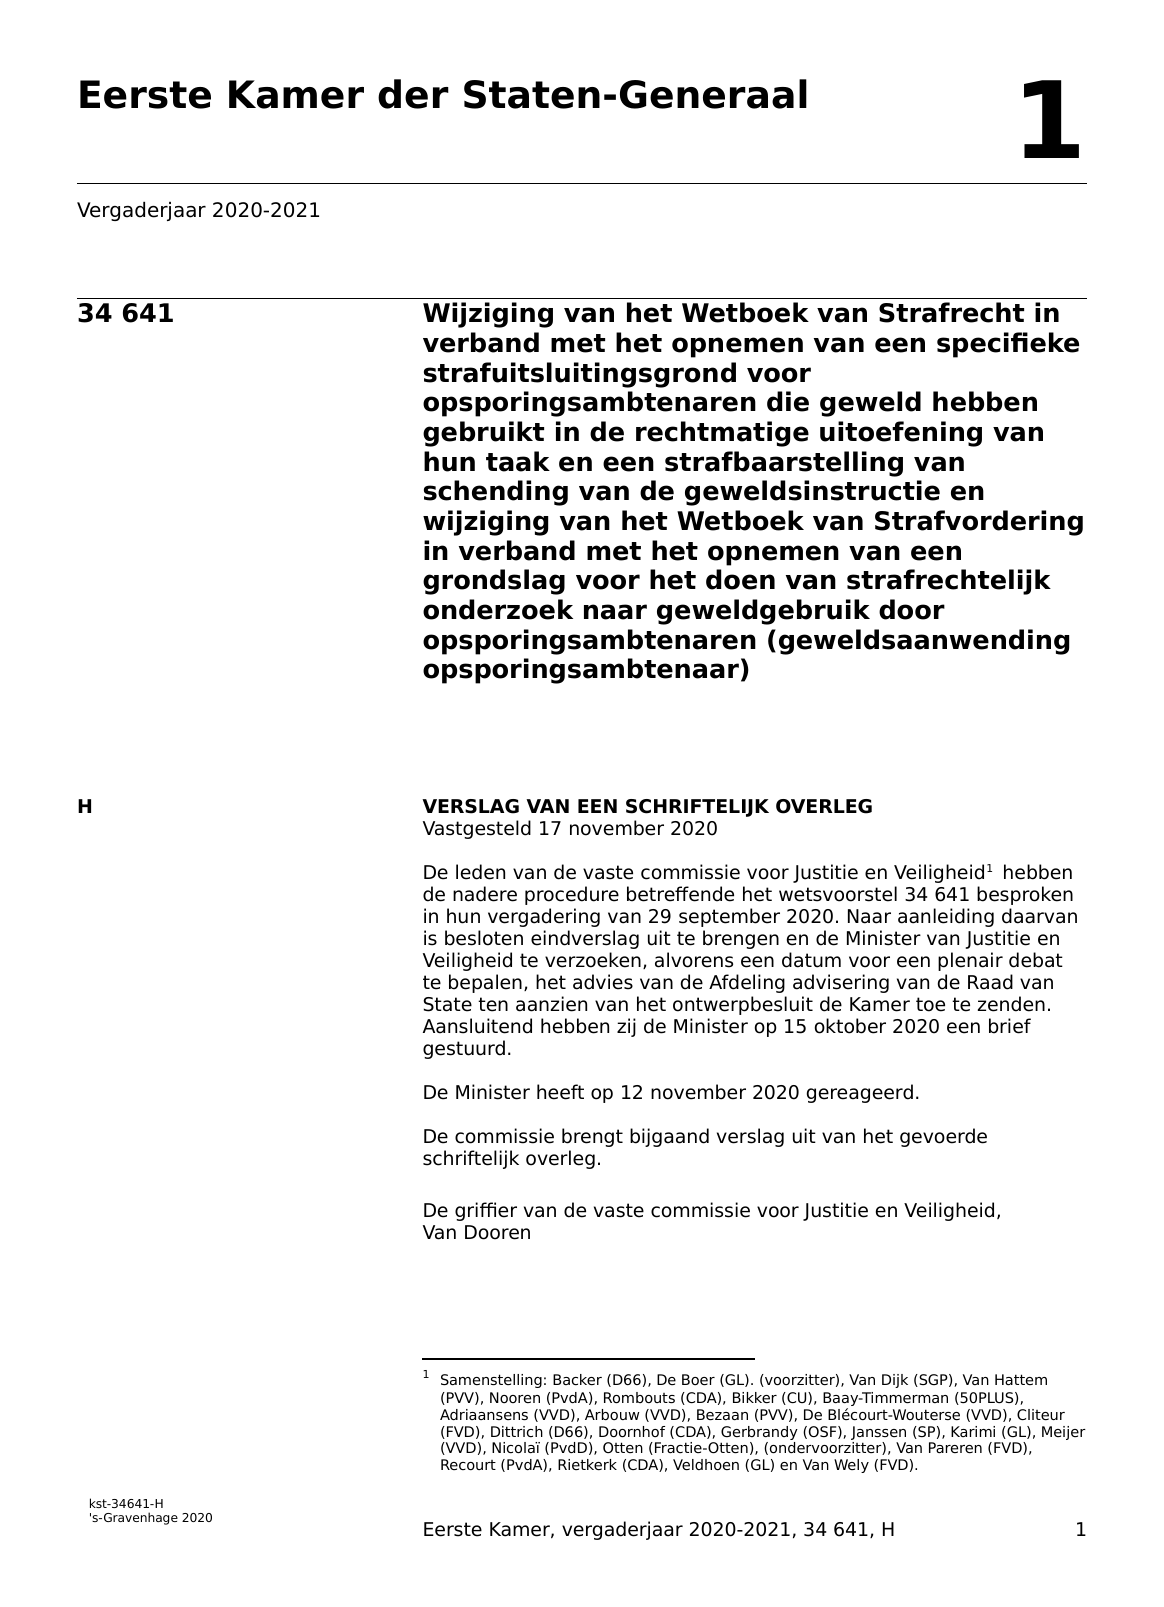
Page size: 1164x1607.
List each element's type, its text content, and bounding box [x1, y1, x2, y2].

table_header 1 [886, 59, 1087, 183]
text De Minister heeft op 12 november 2020 gereageerd. [422, 1082, 1087, 1104]
subtitle 34 641 Wijziging van het Wetboek van Strafrecht in verband met het opnemen van een specifieke strafuitsluitingsgrond voor opsporingsambtenaren die geweld hebben gebruikt in de rechtmatige uitoefening van hun taak en een strafbaarstelling van schending van de geweldsinstructie en wijziging van het Wetboek van Strafvordering in verband met het opnemen van een grondslag voor het doen van strafrechtelijk onderzoek naar geweldgebruik door opsporingsambtenaren (geweldsaanwending opsporingsambtenaar) [77, 299, 1087, 685]
text De leden van de vaste commissie voor Justitie en Veiligheid hebben de nadere procedure betreffende het wetsvoorstel 34 641 besproken in hun vergadering van 29 september 2020. Naar aanleiding daarvan is besloten eindverslag uit te brengen en de Minister van Justitie en Veiligheid te verzoeken, alvorens een datum voor een plenair debat te bepalen, het advies van de Afdeling advisering van de Raad van State ten aanzien van het ontwerpbesluit de Kamer toe te zenden. Aansluitend hebben zij de Minister op 15 oktober 2020 een brief gestuurd. [422, 862, 1087, 1060]
text kst-34641-H [88, 1497, 323, 1511]
text 's-Gravenhage 2020 [88, 1511, 323, 1525]
subtitle H VERSLAG VAN EEN SCHRIFTELIJK OVERLEG [77, 796, 1087, 818]
text Vastgesteld 17 november 2020 [422, 818, 1087, 840]
table_cell Vergaderjaar 2020-2021 [77, 184, 1087, 298]
table_header Eerste Kamer der Staten-Generaal [77, 59, 886, 183]
text De griffier van de vaste commissie voor Justitie en Veiligheid, Van Dooren [422, 1200, 1087, 1244]
text Samenstelling: Backer (D66), De Boer (GL). (voorzitter), Van Dijk (SGP), Van Hattem (PVV), Nooren (PvdA), Rombouts (CDA), Bikker (CU), Baay-Timmerman (50PLUS), Adriaansens (VVD), Arbouw (VVD), Bezaan (PVV), De Blécourt-Wouterse (VVD), Cliteur (FVD), Dittrich (D66), Doornhof (CDA), Gerbrandy (OSF), Janssen (SP), Karimi (GL), Meijer (VVD), Nicolaï (PvdD), Otten (Fractie-Otten), (ondervoorzitter), Van Pareren (FVD), Recourt (PvdA), Rietkerk (CDA), Veldhoen (GL) en Van Wely (FVD). [422, 1368, 1087, 1474]
text De commissie brengt bijgaand verslag uit van het gevoerde schriftelijk overleg. [422, 1126, 1087, 1170]
